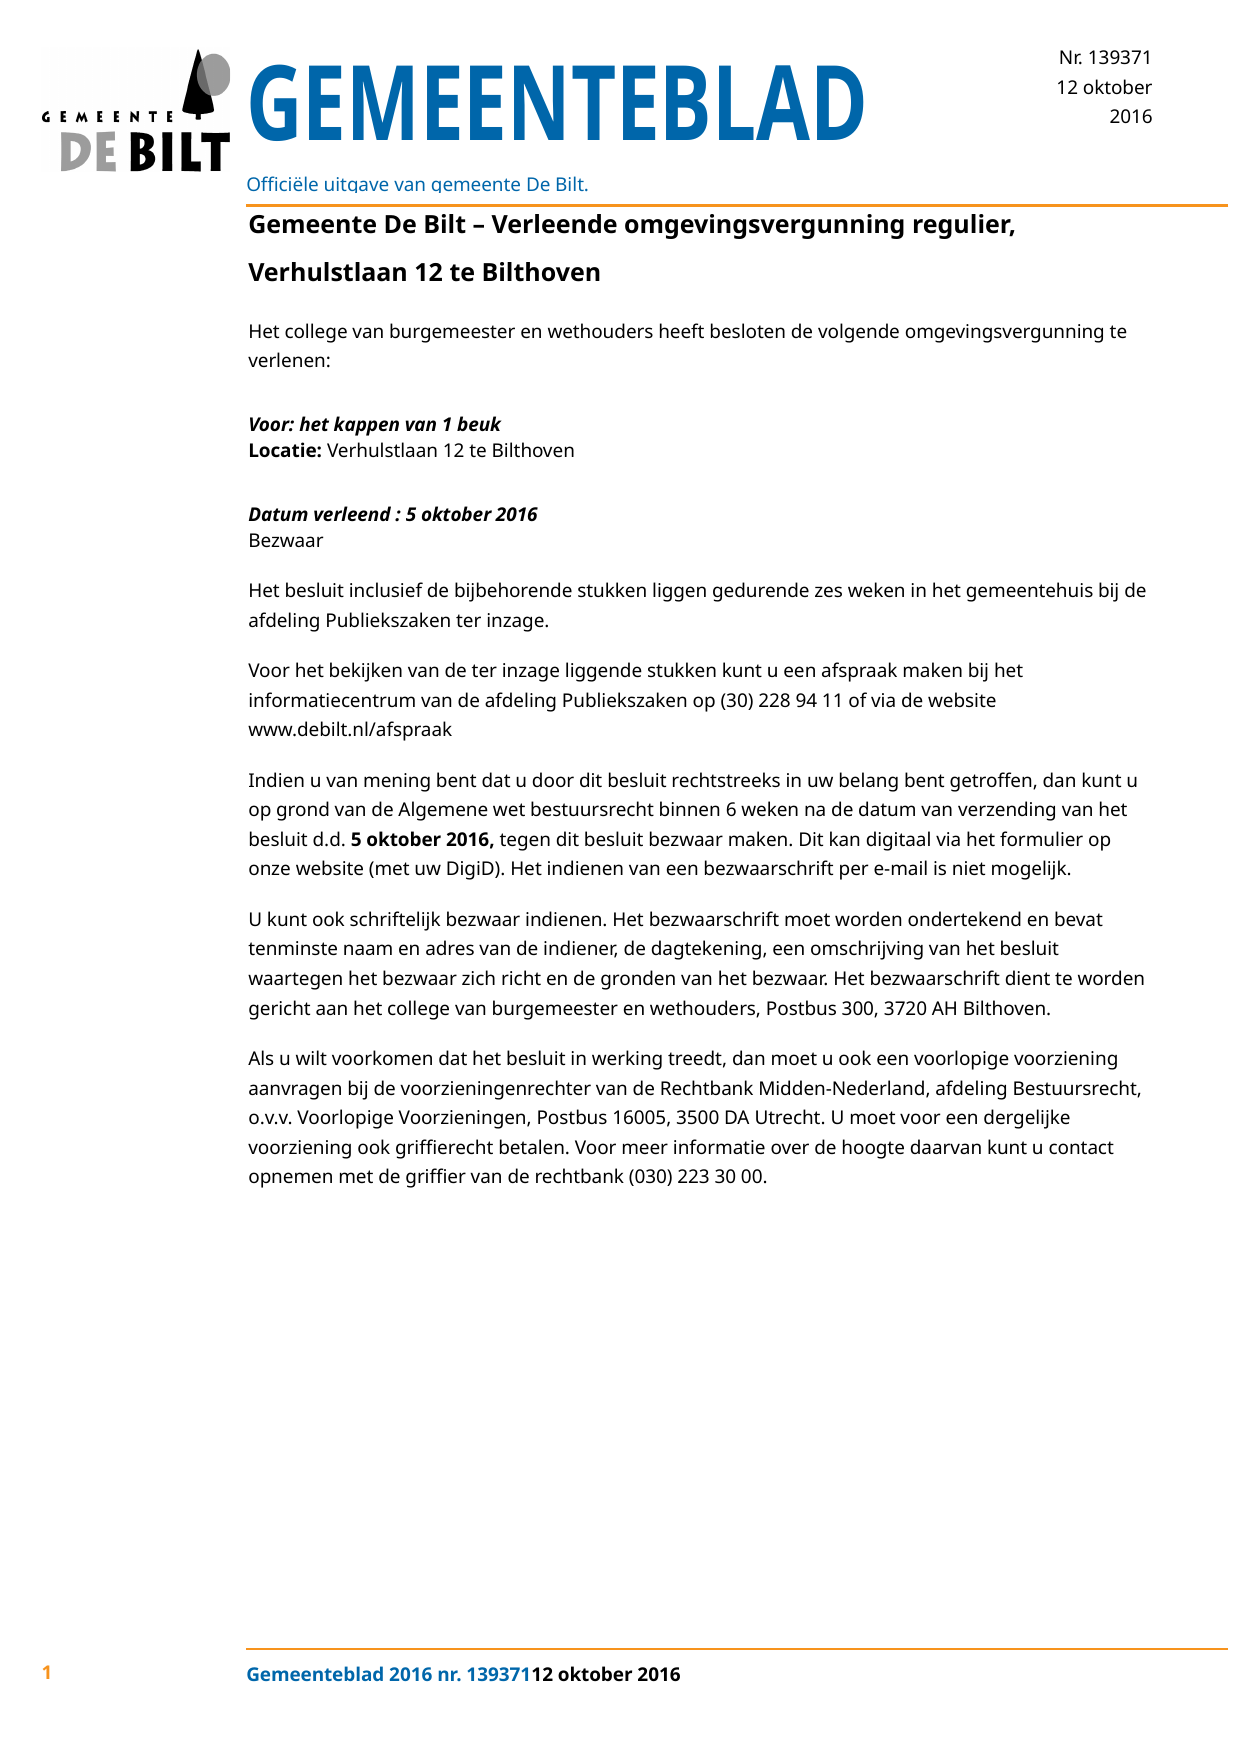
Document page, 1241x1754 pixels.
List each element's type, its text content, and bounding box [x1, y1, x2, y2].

text Als u wilt voorkomen dat het besluit in werking treedt, dan moet u ook een voorlopige voorziening aanvragen bij de voorzieningenrechter van de Rechtbank Midden-Nederland, afdeling Bestuursrecht, o.v.v. Voorlopige Voorzieningen, Postbus 16005, 3500 DA Utrecht. U moet voor een dergelijke voorziening ook griffierecht betalen. Voor meer informatie over de hoogte daarvan kunt u contact opnemen met de griffier van de rechtbank (030) 223 30 00. [248, 1045, 1152, 1189]
text Datum verleend : 5 oktober 2016 [248, 501, 1152, 527]
text Locatie: Verhulstlaan 12 te Bilthoven [248, 437, 1152, 463]
text Het college van burgemeester en wethouders heeft besloten de volgende omgevingsvergunning te verlenen: [248, 318, 1152, 373]
text Voor: het kappen van 1 beuk [248, 411, 1152, 437]
picture [41, 47, 231, 172]
text Voor het bekijken van de ter inzage liggende stukken kunt u een afspraak maken bij het informatiecentrum van de afdeling Publiekszaken op (30) 228 94 11 of via de website www.debilt.nl/afspraak [248, 657, 1152, 742]
text Het besluit inclusief de bijbehorende stukken liggen gedurende zes weken in het gemeentehuis bij de afdeling Publiekszaken ter inzage. [248, 577, 1152, 633]
text Indien u van mening bent dat u door dit besluit rechtstreeks in uw belang bent getroffen, dan kunt u op grond van de Algemene wet bestuursrecht binnen 6 weken na de datum van verzending van het besluit d.d. 5 oktober 2016, tegen dit besluit bezwaar maken. Dit kan digitaal via het formulier op onze website (met uw DigiD). Het indienen van een bezwaarschrift per e-mail is niet mogelijk. [248, 767, 1152, 881]
text U kunt ook schriftelijk bezwaar indienen. Het bezwaarschrift moet worden ondertekend en bevat tenminste naam en adres van de indiener, de dagtekening, een omschrijving van het besluit waartegen het bezwaar zich richt en de gronden van het bezwaar. Het bezwaarschrift dient te worden gericht aan het college van burgemeester en wethouders, Postbus 300, 3720 AH Bilthoven. [248, 906, 1152, 1021]
text Gemeente De Bilt – Verleende omgevingsvergunning regulier, Verhulstlaan 12 te Bilthoven [248, 207, 1152, 288]
text Bezwaar [248, 527, 1152, 553]
